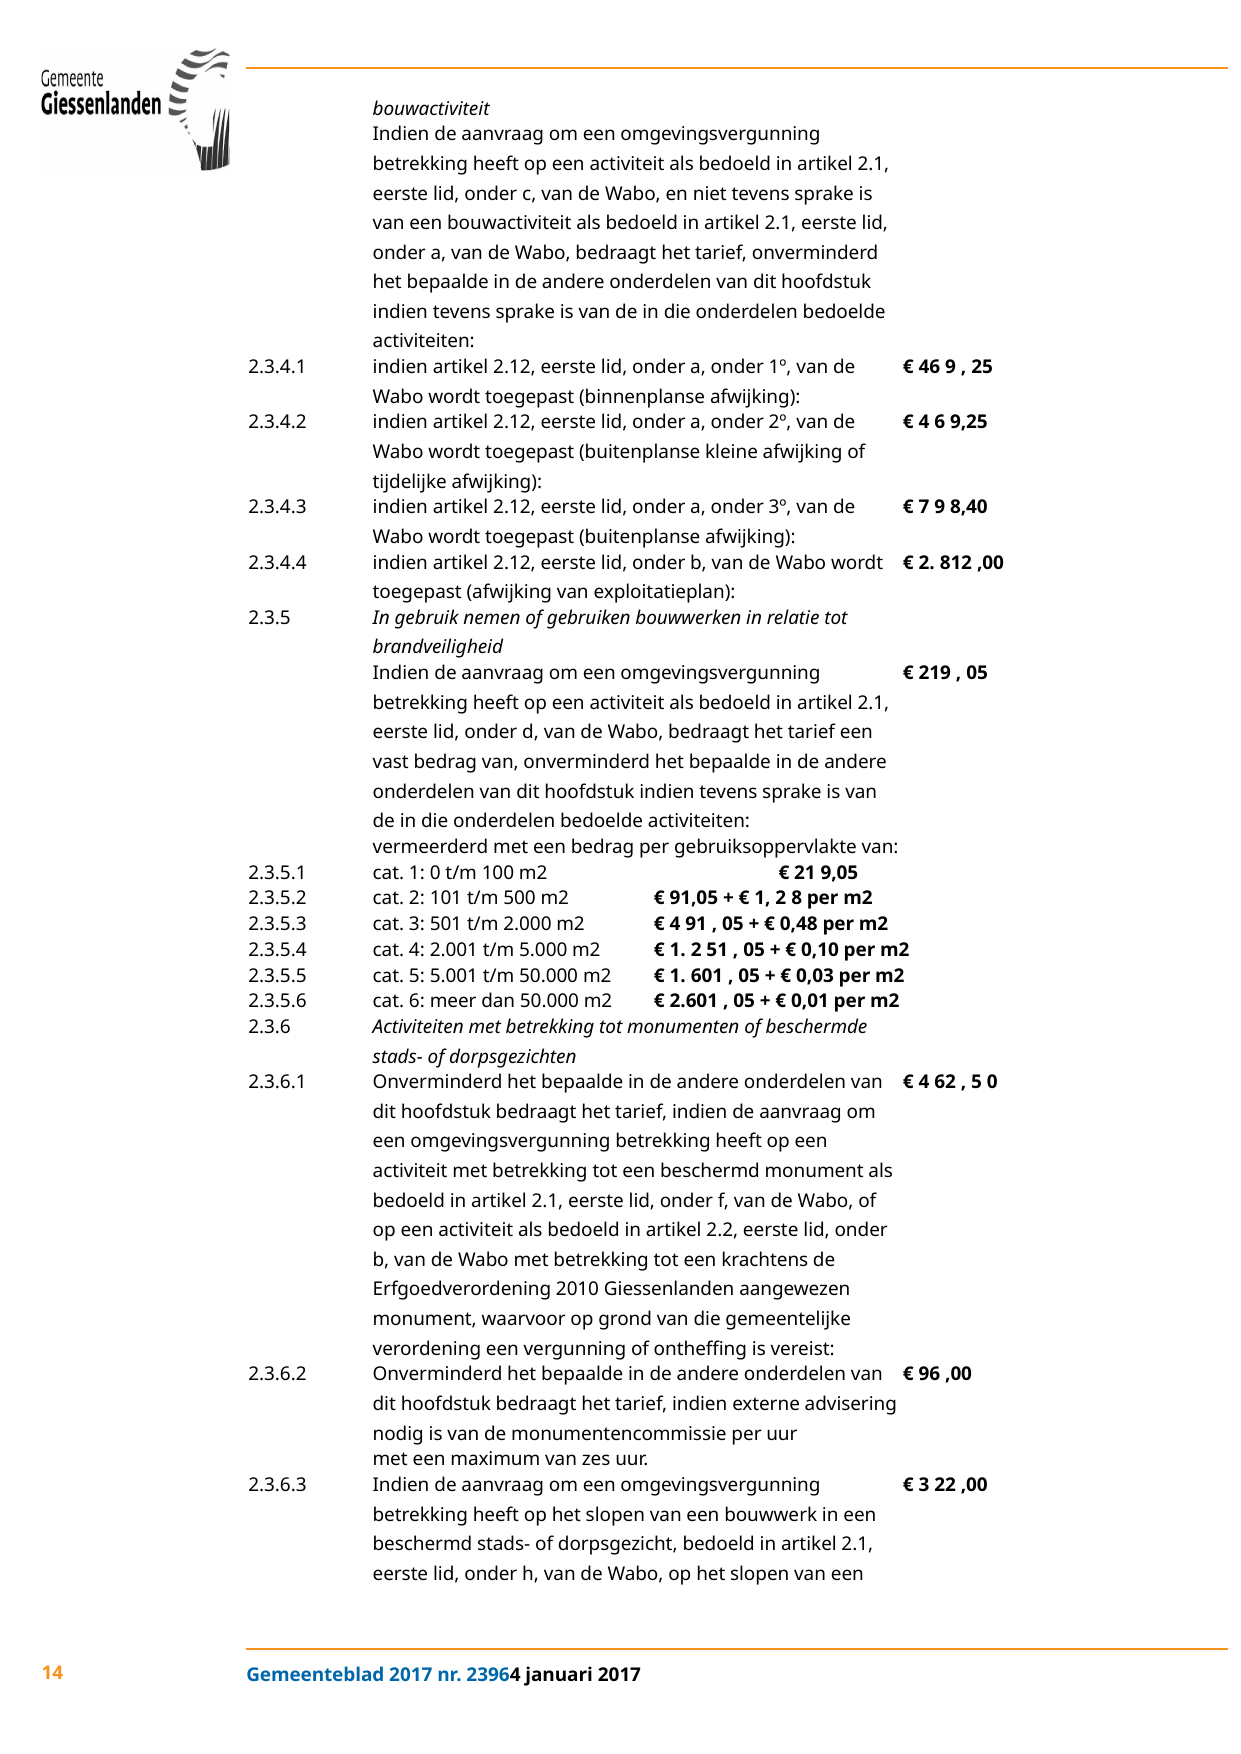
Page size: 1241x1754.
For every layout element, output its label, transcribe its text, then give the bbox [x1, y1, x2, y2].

table_cell € 96 ,00 [903, 1361, 1152, 1445]
table_cell indien artikel 2.12, eerste lid, onder a, onder 3º, van de Wabo wordt toegepast (buitenplanse afwijking): [373, 494, 903, 549]
table_cell indien artikel 2.12, eerste lid, onder b, van de Wabo wordt toegepast (afwijking van exploitatieplan): [373, 549, 903, 604]
table_cell cat. 3: 501 t/m 2.000 m2 [373, 910, 654, 936]
table_cell 2.3.4.1 [248, 353, 372, 409]
table_cell 2.3.4.2 [248, 409, 372, 493]
table_cell [248, 1445, 372, 1471]
table_cell [248, 95, 372, 121]
table_cell [903, 95, 1152, 121]
table_cell 2.3.5.6 [248, 988, 372, 1013]
table_cell 2.3.6.2 [248, 1361, 372, 1445]
table_cell met een maximum van zes uur. [373, 1445, 903, 1471]
table_cell cat. 1: 0 t/m 100 m2 [373, 859, 778, 884]
table_cell 2.3.5 [248, 604, 372, 659]
table_cell [248, 660, 372, 833]
table_cell [903, 833, 1152, 859]
table_cell 2.3.5.2 [248, 885, 372, 910]
table_cell [248, 121, 372, 353]
table_cell Onverminderd het bepaalde in de andere onderdelen van dit hoofdstuk bedraagt het tarief, indien externe advisering nodig is van de monumentencommissie per uur [373, 1361, 903, 1445]
table_cell € 91,05 + € 1, 2 8 per m2 [654, 885, 1152, 910]
table_cell 2.3.5.4 [248, 936, 372, 962]
table_cell 2.3.6.1 [248, 1069, 372, 1361]
table_cell [903, 1013, 1152, 1068]
table_cell [903, 1445, 1152, 1471]
table_cell 2.3.6.3 [248, 1471, 372, 1586]
table_cell indien artikel 2.12, eerste lid, onder a, onder 1º, van de Wabo wordt toegepast (binnenplanse afwijking): [373, 353, 903, 409]
table_cell cat. 4: 2.001 t/m 5.000 m2 [373, 936, 654, 962]
table_cell 2.3.5.3 [248, 910, 372, 936]
table_cell 2.3.4.4 [248, 549, 372, 604]
table_cell vermeerderd met een bedrag per gebruiksoppervlakte van: [373, 833, 903, 859]
table_cell Indien de aanvraag om een omgevingsvergunning betrekking heeft op een activiteit als bedoeld in artikel 2.1, eerste lid, onder d, van de Wabo, bedraagt het tarief een vast bedrag van, onverminderd het bepaalde in de andere onderdelen van dit hoofdstuk indien tevens sprake is van de in die onderdelen bedoelde activiteiten: [373, 660, 903, 833]
table_cell 2.3.4.3 [248, 494, 372, 549]
picture [41, 47, 231, 172]
table_cell € 4 62 , 5 0 [903, 1069, 1152, 1361]
table_cell 2.3.5.5 [248, 962, 372, 987]
table_cell In gebruik nemen of gebruiken bouwwerken in relatie tot brandveiligheid [373, 604, 903, 659]
table_cell 2.3.6 [248, 1013, 372, 1068]
table_cell € 2.601 , 05 + € 0,01 per m2 [654, 988, 1152, 1013]
table_cell € 4 6 9,25 [903, 409, 1152, 493]
table_cell Indien de aanvraag om een omgevingsvergunning betrekking heeft op een activiteit als bedoeld in artikel 2.1, eerste lid, onder c, van de Wabo, en niet tevens sprake is van een bouwactiviteit als bedoeld in artikel 2.1, eerste lid, onder a, van de Wabo, bedraagt het tarief, onverminderd het bepaalde in de andere onderdelen van dit hoofdstuk indien tevens sprake is van de in die onderdelen bedoelde activiteiten: [373, 121, 903, 353]
table_cell € 219 , 05 [903, 660, 1152, 833]
table_cell € 21 9,05 [778, 859, 1152, 884]
table_cell Onverminderd het bepaalde in de andere onderdelen van dit hoofdstuk bedraagt het tarief, indien de aanvraag om een omgevingsvergunning betrekking heeft op een activiteit met betrekking tot een beschermd monument als bedoeld in artikel 2.1, eerste lid, onder f, van de Wabo, of op een activiteit als bedoeld in artikel 2.2, eerste lid, onder b, van de Wabo met betrekking tot een krachtens de Erfgoedverordening 2010 Giessenlanden aangewezen monument, waarvoor op grond van die gemeentelijke verordening een vergunning of ontheffing is vereist: [373, 1069, 903, 1361]
table_cell [903, 121, 1152, 353]
table_cell Activiteiten met betrekking tot monumenten of beschermde stads- of dorpsgezichten [373, 1013, 903, 1068]
table_cell [248, 833, 372, 859]
table_cell € 1. 2 51 , 05 + € 0,10 per m2 [654, 936, 1152, 962]
table_cell 2.3.5.1 [248, 859, 372, 884]
table_cell cat. 6: meer dan 50.000 m2 [373, 988, 654, 1013]
table_cell [903, 604, 1152, 659]
table_cell indien artikel 2.12, eerste lid, onder a, onder 2º, van de Wabo wordt toegepast (buitenplanse kleine afwijking of tijdelijke afwijking): [373, 409, 903, 493]
table_cell € 3 22 ,00 [903, 1471, 1152, 1586]
table_cell € 4 91 , 05 + € 0,48 per m2 [654, 910, 1152, 936]
table_cell bouwactiviteit [373, 95, 903, 121]
table_cell € 2. 812 ,00 [903, 549, 1152, 604]
table_cell € 1. 601 , 05 + € 0,03 per m2 [654, 962, 1152, 987]
table_cell cat. 2: 101 t/m 500 m2 [373, 885, 654, 910]
table_cell cat. 5: 5.001 t/m 50.000 m2 [373, 962, 654, 987]
table_cell Indien de aanvraag om een omgevingsvergunning betrekking heeft op het slopen van een bouwwerk in een beschermd stads- of dorpsgezicht, bedoeld in artikel 2.1, eerste lid, onder h, van de Wabo, op het slopen van een [373, 1471, 903, 1586]
table_cell € 7 9 8,40 [903, 494, 1152, 549]
table_cell € 46 9 , 25 [903, 353, 1152, 409]
